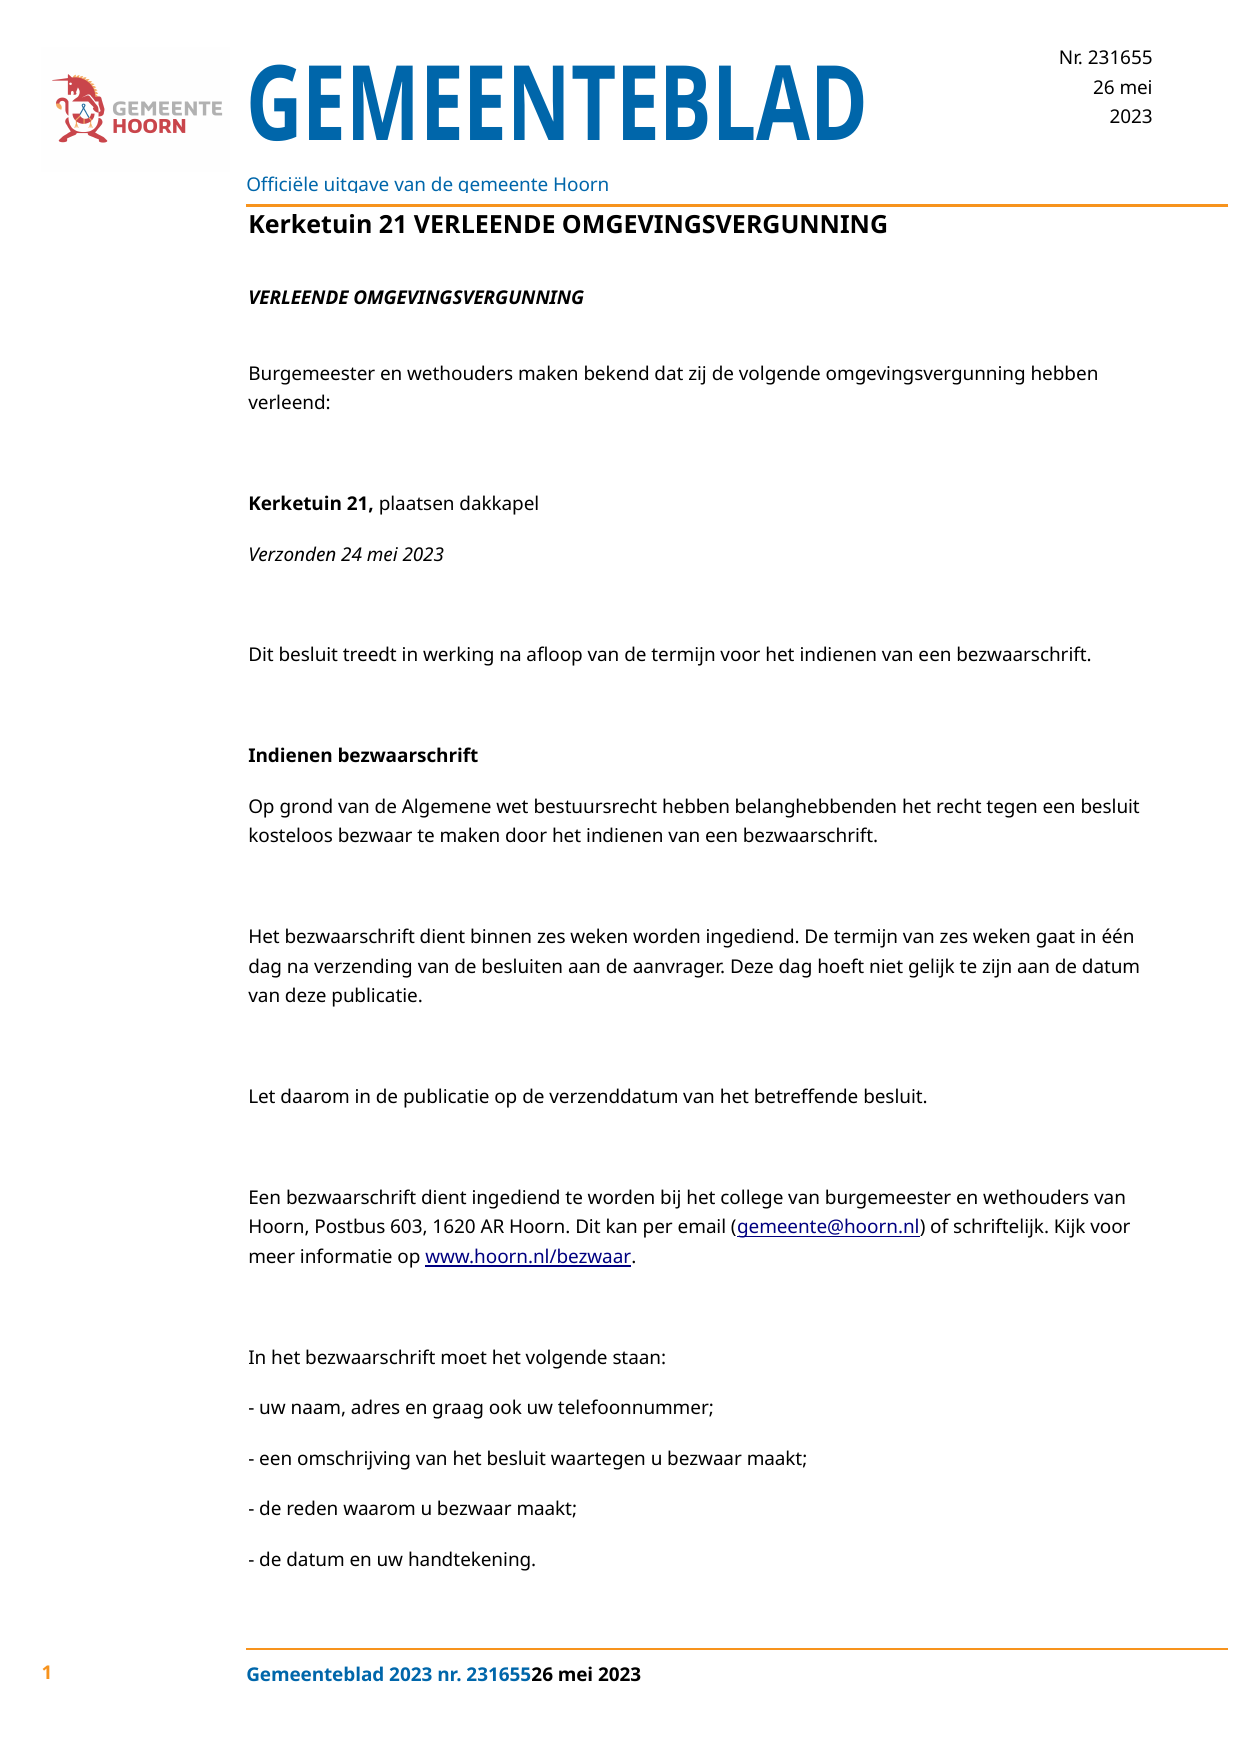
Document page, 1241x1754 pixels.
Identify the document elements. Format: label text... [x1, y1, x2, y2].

picture [41, 47, 231, 172]
text Let daarom in de publicatie op de verzenddatum van het betreffende besluit. [248, 1083, 1152, 1109]
text Op grond van de Algemene wet bestuursrecht hebben belanghebbenden het recht tegen een besluit kosteloos bezwaar te maken door het indienen van een bezwaarschrift. [248, 793, 1152, 848]
text - de datum en uw handtekening. [248, 1546, 1152, 1572]
text - de reden waarom u bezwaar maakt; [248, 1495, 1152, 1521]
text Verzonden 24 mei 2023 [248, 541, 1152, 567]
text - uw naam, adres en graag ook uw telefoonnummer; [248, 1394, 1152, 1420]
text - een omschrijving van het besluit waartegen u bezwaar maakt; [248, 1445, 1152, 1471]
text Dit besluit treedt in werking na afloop van de termijn voor het indienen van een bezwaarschrift. [248, 642, 1152, 667]
text Een bezwaarschrift dient ingediend te worden bij het college van burgemeester en wethouders van Hoorn, Postbus 603, 1620 AR Hoorn. Dit kan per email (gemeente@hoorn.nl) of schriftelijk. Kijk voor meer informatie op www.hoorn.nl/bezwaar. [248, 1184, 1152, 1269]
text Kerketuin 21 VERLEENDE OMGEVINGSVERGUNNING [248, 207, 1152, 241]
text Het bezwaarschrift dient binnen zes weken worden ingediend. De termijn van zes weken gaat in één dag na verzending van de besluiten aan de aanvrager. Deze dag hoeft niet gelijk te zijn aan de datum van deze publicatie. [248, 923, 1152, 1008]
text In het bezwaarschrift moet het volgende staan: [248, 1344, 1152, 1370]
text VERLEENDE OMGEVINGSVERGUNNING [248, 284, 1152, 309]
text Burgemeester en wethouders maken bekend dat zij de volgende omgevingsvergunning hebben verleend: [248, 360, 1152, 415]
text Indienen bezwaarschrift [248, 742, 1152, 768]
text Kerketuin 21, plaatsen dakkapel [248, 490, 1152, 516]
